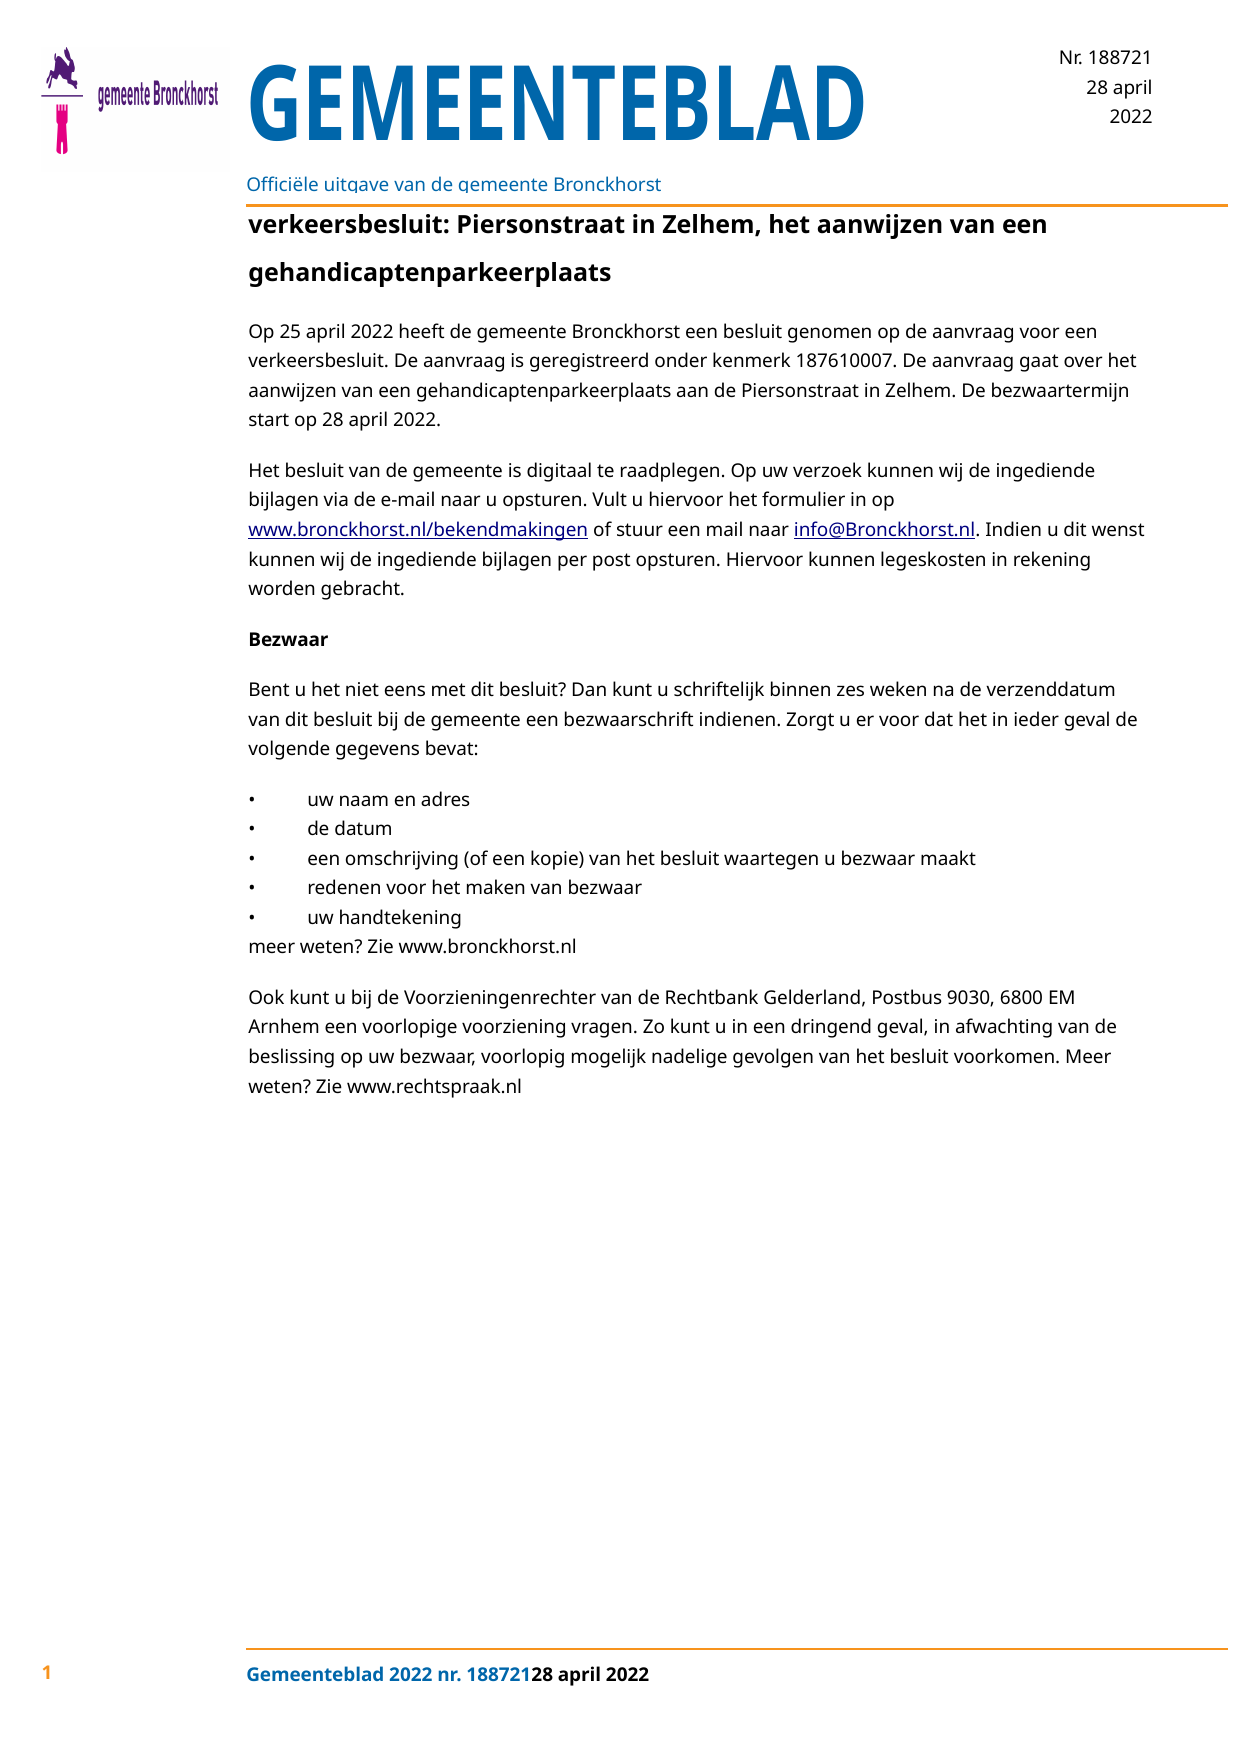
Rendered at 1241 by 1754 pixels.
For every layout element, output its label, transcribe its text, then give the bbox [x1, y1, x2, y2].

text Bezwaar [248, 626, 1152, 652]
list een omschrijving (of een kopie) van het besluit waartegen u bezwaar maakt [248, 845, 1152, 871]
text Ook kunt u bij de Voorzieningenrechter van de Rechtbank Gelderland, Postbus 9030, 6800 EM Arnhem een voorlopige voorziening vragen. Zo kunt u in een dringend geval, in afwachting van de beslissing op uw bezwaar, voorlopig mogelijk nadelige gevolgen van het besluit voorkomen. Meer weten? Zie www.rechtspraak.nl [248, 984, 1152, 1099]
list redenen voor het maken van bezwaar [248, 874, 1152, 900]
text Op 25 april 2022 heeft de gemeente Bronckhorst een besluit genomen op de aanvraag voor een verkeersbesluit. De aanvraag is geregistreerd onder kenmerk 187610007. De aanvraag gaat over het aanwijzen van een gehandicaptenparkeerplaats aan de Piersonstraat in Zelhem. De bezwaartermijn start op 28 april 2022. [248, 318, 1152, 432]
text meer weten? Zie www.bronckhorst.nl [248, 934, 1152, 959]
list uw naam en adres [248, 786, 1152, 812]
picture [41, 47, 231, 172]
text Het besluit van de gemeente is digitaal te raadplegen. Op uw verzoek kunnen wij de ingediende bijlagen via de e-mail naar u opsturen. Vult u hiervoor het formulier in op www.bronckhorst.nl/bekendmakingen of stuur een mail naar info@Bronckhorst.nl. Indien u dit wenst kunnen wij de ingediende bijlagen per post opsturen. Hiervoor kunnen legeskosten in rekening worden gebracht. [248, 457, 1152, 601]
list de datum [248, 815, 1152, 841]
text Bent u het niet eens met dit besluit? Dan kunt u schriftelijk binnen zes weken na de verzenddatum van dit besluit bij de gemeente een bezwaarschrift indienen. Zorgt u er voor dat het in ieder geval de volgende gegevens bevat: [248, 676, 1152, 761]
list uw handtekening [248, 904, 1152, 930]
text verkeersbesluit: Piersonstraat in Zelhem, het aanwijzen van een gehandicaptenparkeerplaats [248, 207, 1152, 288]
